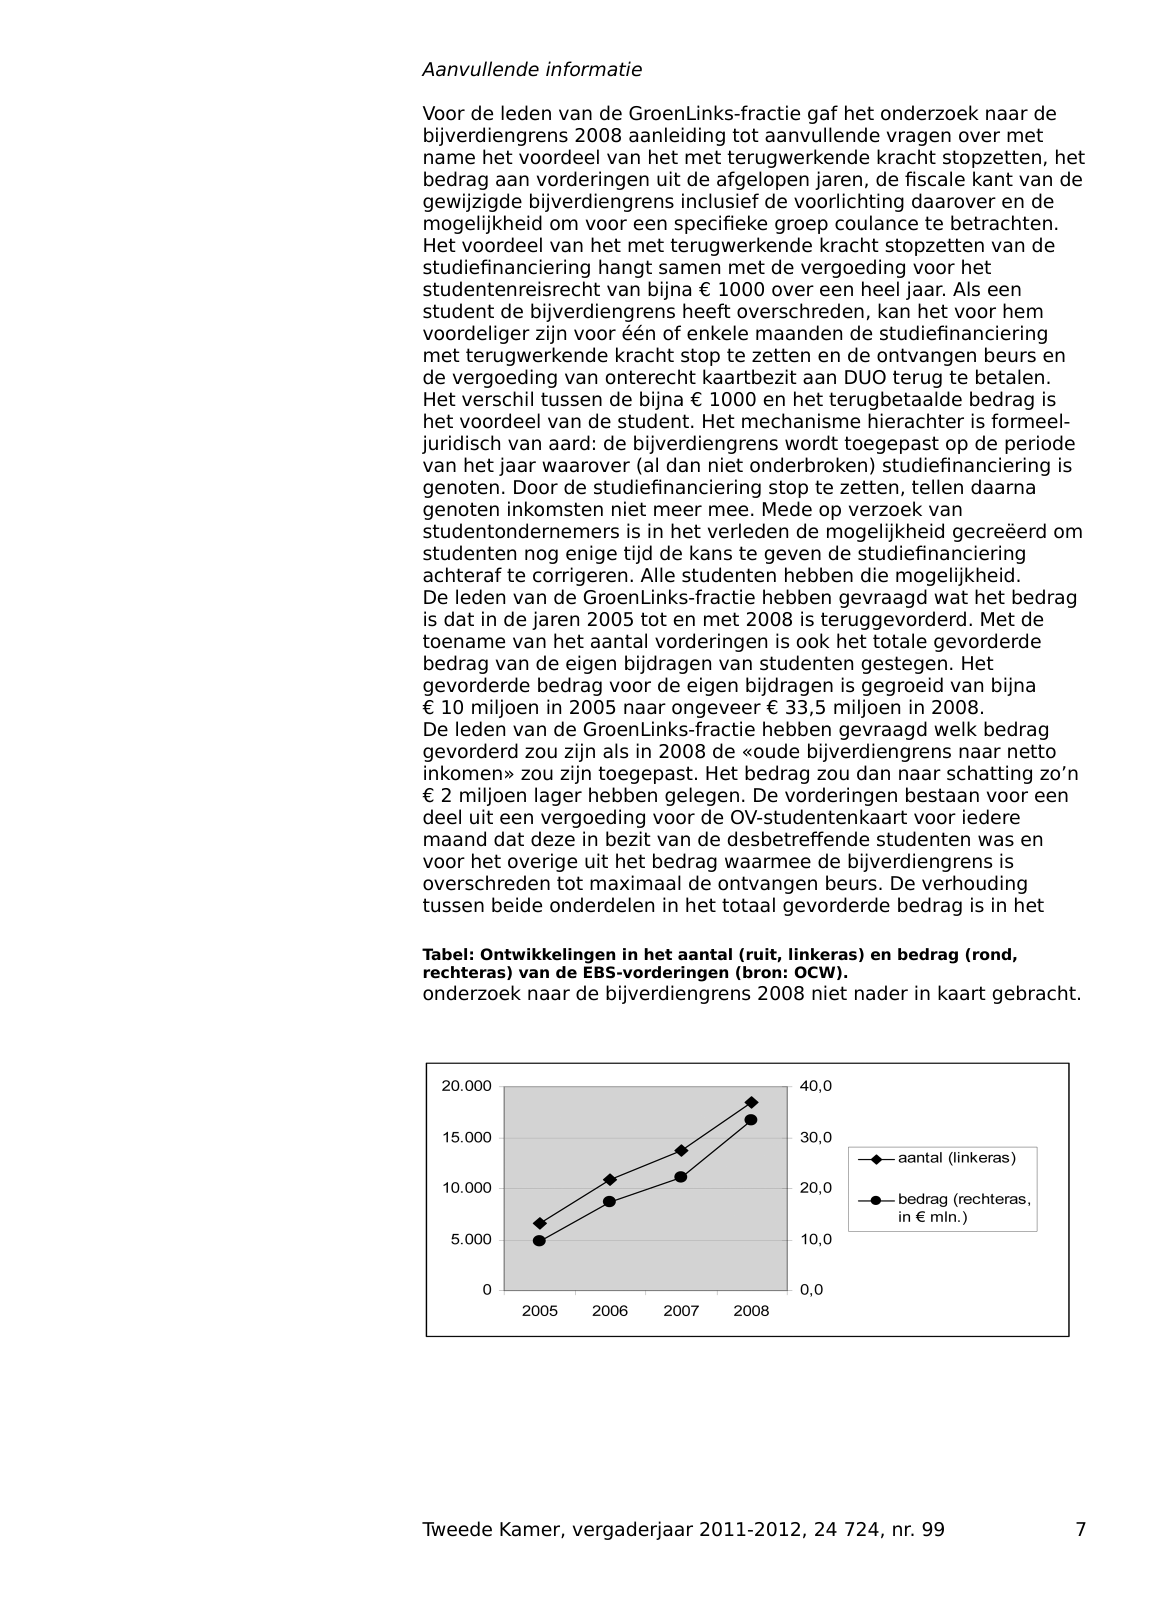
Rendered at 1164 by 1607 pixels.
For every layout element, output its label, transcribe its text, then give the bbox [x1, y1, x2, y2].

text Het verschil tussen de bijna € 1000 en het terugbetaalde bedrag is het voordeel van de student. Het mechanisme hierachter is formeel-juridisch van aard: de bijverdiengrens wordt toegepast op de periode van het jaar waarover (al dan niet onderbroken) studiefinanciering is genoten. Door de studiefinanciering stop te zetten, tellen daarna genoten inkomsten niet meer mee. Mede op verzoek van studentondernemers is in het verleden de mogelijkheid gecreëerd om studenten nog enige tijd de kans te geven de studiefinanciering achteraf te corrigeren. Alle studenten hebben die mogelijkheid. [422, 389, 1087, 587]
text Voor de leden van de GroenLinks-fractie gaf het onderzoek naar de bijverdiengrens 2008 aanleiding tot aanvullende vragen over met name het voordeel van het met terugwerkende kracht stopzetten, het bedrag aan vorderingen uit de afgelopen jaren, de fiscale kant van de gewijzigde bijverdiengrens inclusief de voorlichting daarover en de mogelijkheid om voor een specifieke groep coulance te betrachten. [422, 103, 1087, 235]
text Tabel: Ontwikkelingen in het aantal (ruit, linkeras) en bedrag (rond, rechteras) van de EBS-vorderingen (bron: OCW). [422, 946, 1072, 983]
subtitle Aanvullende informatie [422, 59, 1087, 81]
text De leden van de GroenLinks-fractie hebben gevraagd welk bedrag gevorderd zou zijn als in 2008 de «oude bijverdiengrens naar netto inkomen» zou zijn toegepast. Het bedrag zou dan naar schatting zo’n € 2 miljoen lager hebben gelegen. De vorderingen bestaan voor een deel uit een vergoeding voor de OV-studentenkaart voor iedere maand dat deze in bezit van de desbetreffende studenten was en voor het overige uit het bedrag waarmee de bijverdiengrens is overschreden tot maximaal de ontvangen beurs. De verhouding tussen beide onderdelen in het totaal gevorderde bedrag is in het onderzoek naar de bijverdiengrens 2008 niet nader in kaart gebracht. [422, 719, 1087, 1004]
picture [422, 1060, 1072, 1339]
text Het voordeel van het met terugwerkende kracht stopzetten van de studiefinanciering hangt samen met de vergoeding voor het studentenreisrecht van bijna € 1000 over een heel jaar. Als een student de bijverdiengrens heeft overschreden, kan het voor hem voordeliger zijn voor één of enkele maanden de studiefinanciering met terugwerkende kracht stop te zetten en de ontvangen beurs en de vergoeding van onterecht kaartbezit aan DUO terug te betalen. [422, 235, 1087, 389]
text De leden van de GroenLinks-fractie hebben gevraagd wat het bedrag is dat in de jaren 2005 tot en met 2008 is teruggevorderd. Met de toename van het aantal vorderingen is ook het totale gevorderde bedrag van de eigen bijdragen van studenten gestegen. Het gevorderde bedrag voor de eigen bijdragen is gegroeid van bijna € 10 miljoen in 2005 naar ongeveer € 33,5 miljoen in 2008. [422, 587, 1087, 719]
